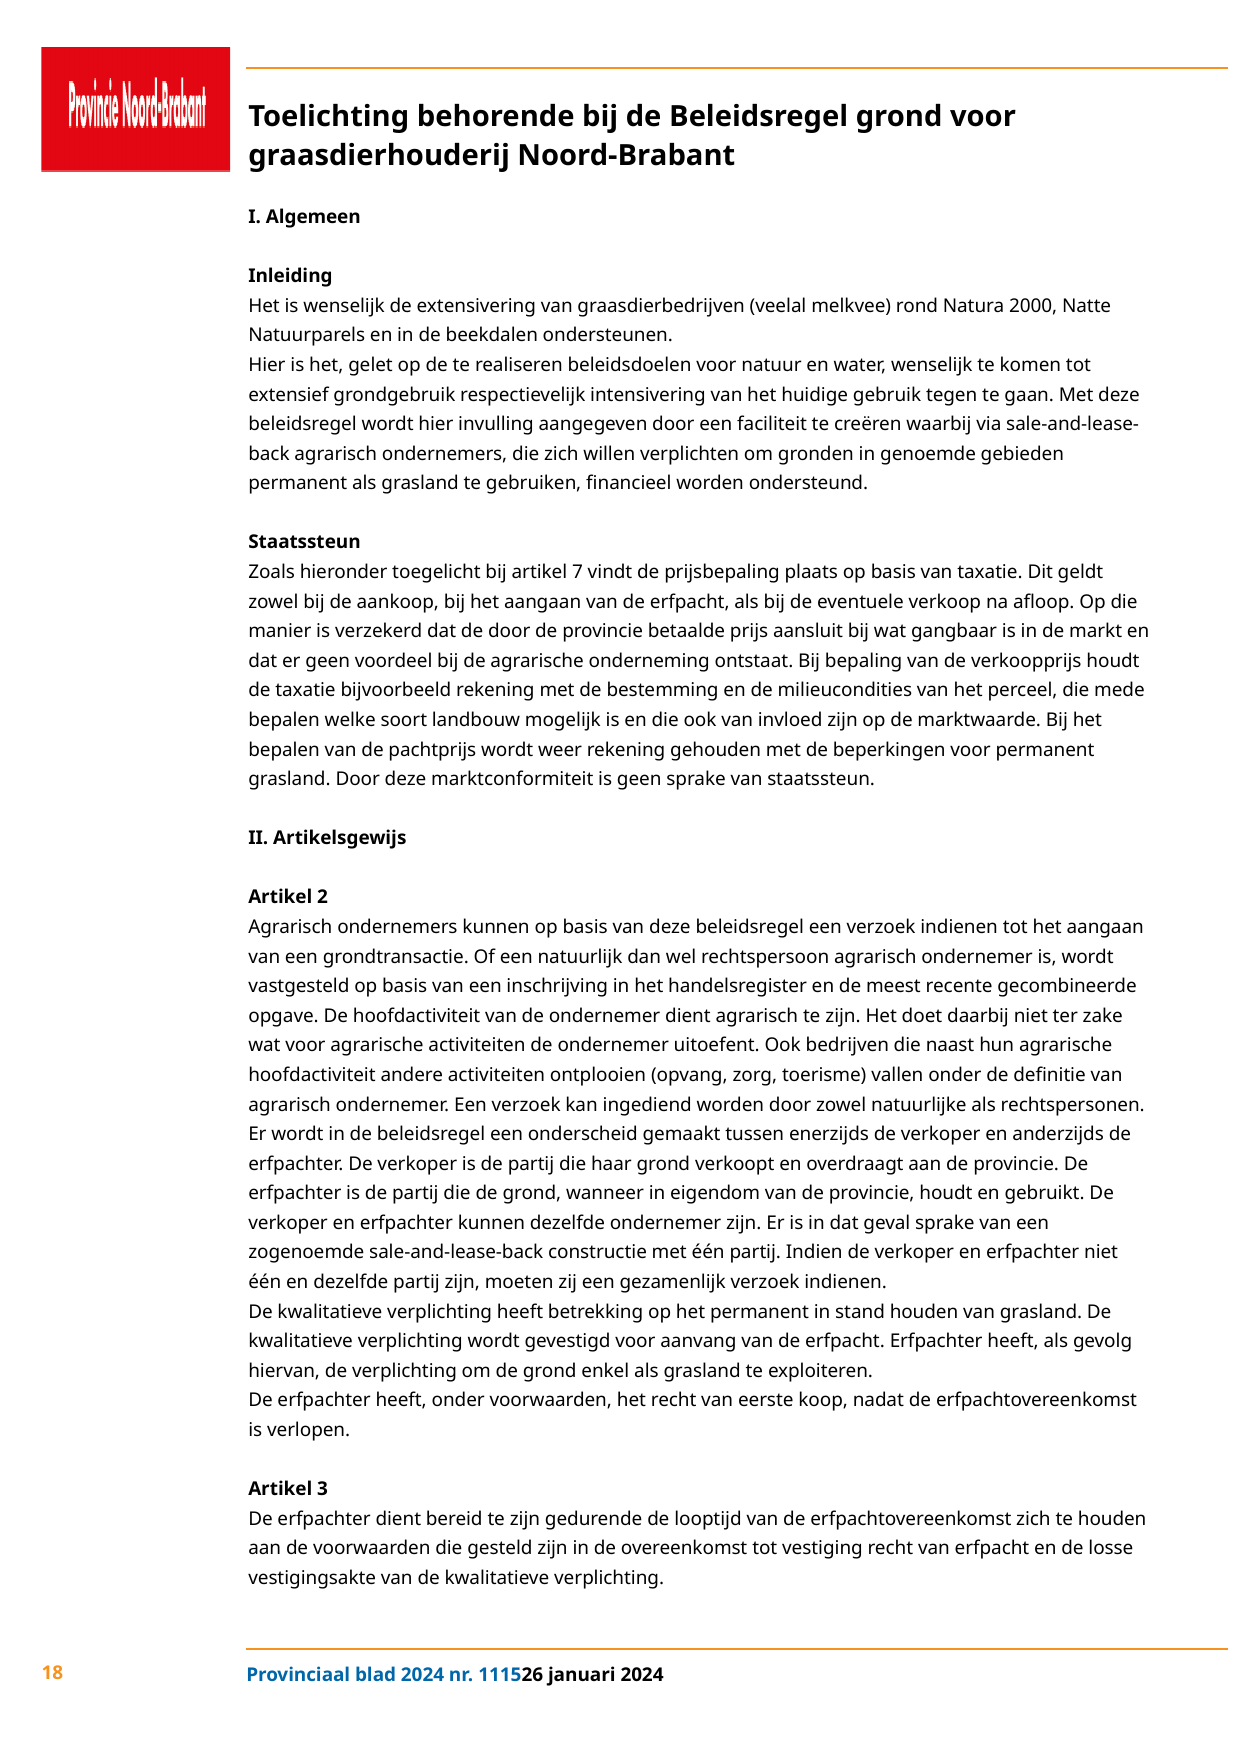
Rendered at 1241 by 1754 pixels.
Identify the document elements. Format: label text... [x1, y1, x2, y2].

text Er wordt in de beleidsregel een onderscheid gemaakt tussen enerzijds de verkoper en anderzijds de erfpachter. De verkoper is de partij die haar grond verkoopt en overdraagt aan de provincie. De erfpachter is de partij die de grond, wanneer in eigendom van de provincie, houdt en gebruikt. De verkoper en erfpachter kunnen dezelfde ondernemer zijn. Er is in dat geval sprake van een zogenoemde sale-and-lease-back constructie met één partij. Indien de verkoper en erfpachter niet één en dezelfde partij zijn, moeten zij een gezamenlijk verzoek indienen. [248, 1120, 1152, 1294]
text Artikel 3 [248, 1475, 1152, 1501]
text Hier is het, gelet op de te realiseren beleidsdoelen voor natuur en water, wenselijk te komen tot extensief grondgebruik respectievelijk intensivering van het huidige gebruik tegen te gaan. Met deze beleidsregel wordt hier invulling aangegeven door een faciliteit te creëren waarbij via sale-and-lease-back agrarisch ondernemers, die zich willen verplichten om gronden in genoemde gebieden permanent als grasland te gebruiken, financieel worden ondersteund. [248, 351, 1152, 495]
picture [41, 47, 231, 172]
text Agrarisch ondernemers kunnen op basis van deze beleidsregel een verzoek indienen tot het aangaan van een grondtransactie. Of een natuurlijk dan wel rechtspersoon agrarisch ondernemer is, wordt vastgesteld op basis van een inschrijving in het handelsregister en de meest recente gecombineerde opgave. De hoofdactiviteit van de ondernemer dient agrarisch te zijn. Het doet daarbij niet ter zake wat voor agrarische activiteiten de ondernemer uitoefent. Ook bedrijven die naast hun agrarische hoofdactiviteit andere activiteiten ontplooien (opvang, zorg, toerisme) vallen onder de definitie van agrarisch ondernemer. Een verzoek kan ingediend worden door zowel natuurlijke als rechtspersonen. [248, 913, 1152, 1117]
text De erfpachter dient bereid te zijn gedurende de looptijd van de erfpachtovereenkomst zich te houden aan de voorwaarden die gesteld zijn in de overeenkomst tot vestiging recht van erfpacht en de losse vestigingsakte van de kwalitatieve verplichting. [248, 1505, 1152, 1590]
text Toelichting behorende bij de Beleidsregel grond voor graasdierhouderij Noord-Brabant [248, 95, 1152, 174]
text Staatssteun [248, 529, 1152, 554]
text I. Algemeen [248, 203, 1152, 229]
text Inleiding [248, 262, 1152, 288]
text Het is wenselijk de extensivering van graasdierbedrijven (veelal melkvee) rond Natura 2000, Natte Natuurparels en in de beekdalen ondersteunen. [248, 292, 1152, 347]
text Artikel 2 [248, 884, 1152, 909]
text Zoals hieronder toegelicht bij artikel 7 vindt de prijsbepaling plaats op basis van taxatie. Dit geldt zowel bij de aankoop, bij het aangaan van de erfpacht, als bij de eventuele verkoop na afloop. Op die manier is verzekerd dat de door de provincie betaalde prijs aansluit bij wat gangbaar is in de markt en dat er geen voordeel bij de agrarische onderneming ontstaat. Bij bepaling van de verkoopprijs houdt de taxatie bijvoorbeeld rekening met de bestemming en de milieucondities van het perceel, die mede bepalen welke soort landbouw mogelijk is en die ook van invloed zijn op de marktwaarde. Bij het bepalen van de pachtprijs wordt weer rekening gehouden met de beperkingen voor permanent grasland. Door deze marktconformiteit is geen sprake van staatssteun. [248, 558, 1152, 791]
text II. Artikelsgewijs [248, 824, 1152, 850]
text De kwalitatieve verplichting heeft betrekking op het permanent in stand houden van grasland. De kwalitatieve verplichting wordt gevestigd voor aanvang van de erfpacht. Erfpachter heeft, als gevolg hiervan, de verplichting om de grond enkel als grasland te exploiteren. [248, 1298, 1152, 1383]
text De erfpachter heeft, onder voorwaarden, het recht van eerste koop, nadat de erfpachtovereenkomst is verlopen. [248, 1387, 1152, 1442]
